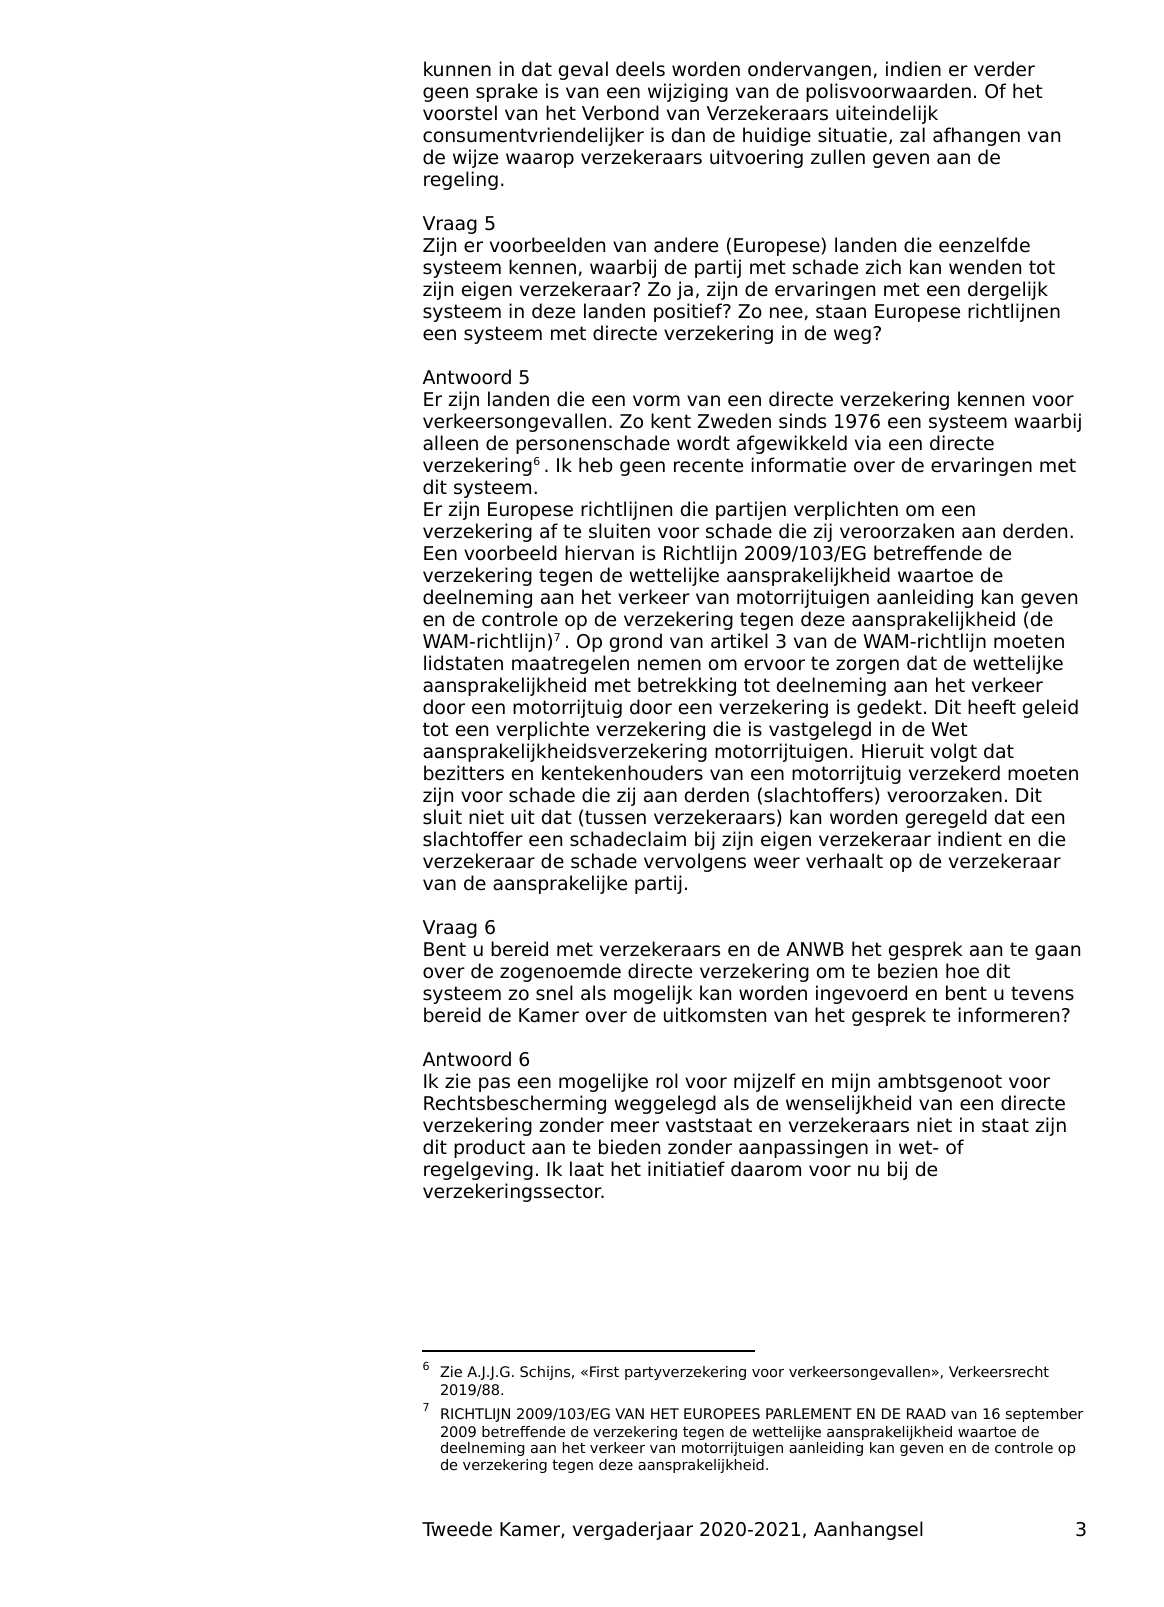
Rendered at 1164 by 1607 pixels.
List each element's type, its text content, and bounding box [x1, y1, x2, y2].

text Ik zie pas een mogelijke rol voor mijzelf en mijn ambtsgenoot voor Rechtsbescherming weggelegd als de wenselijkheid van een directe verzekering zonder meer vaststaat en verzekeraars niet in staat zijn dit product aan te bieden zonder aanpassingen in wet- of regelgeving. Ik laat het initiatief daarom voor nu bij de verzekeringssector. [422, 1071, 1087, 1203]
text Er zijn Europese richtlijnen die partijen verplichten om een verzekering af te sluiten voor schade die zij veroorzaken aan derden. Een voorbeeld hiervan is Richtlijn 2009/103/EG betreffende de verzekering tegen de wettelijke aansprakelijkheid waartoe de deelneming aan het verkeer van motorrijtuigen aanleiding kan geven en de controle op de verzekering tegen deze aansprakelijkheid (de WAM-richtlijn). Op grond van artikel 3 van de WAM-richtlijn moeten lidstaten maatregelen nemen om ervoor te zorgen dat de wettelijke aansprakelijkheid met betrekking tot deelneming aan het verkeer door een motorrijtuig door een verzekering is gedekt. Dit heeft geleid tot een verplichte verzekering die is vastgelegd in de Wet aansprakelijkheidsverzekering motorrijtuigen. Hieruit volgt dat bezitters en kentekenhouders van een motorrijtuig verzekerd moeten zijn voor schade die zij aan derden (slachtoffers) veroorzaken. Dit sluit niet uit dat (tussen verzekeraars) kan worden geregeld dat een slachtoffer een schadeclaim bij zijn eigen verzekeraar indient en die verzekeraar de schade vervolgens weer verhaalt op de verzekeraar van de aansprakelijke partij. [422, 499, 1087, 895]
text RICHTLIJN 2009/103/EG VAN HET EUROPEES PARLEMENT EN DE RAAD van 16 september 2009 betreffende de verzekering tegen de wettelijke aansprakelijkheid waartoe de deelneming aan het verkeer van motorrijtuigen aanleiding kan geven en de controle op de verzekering tegen deze aansprakelijkheid. [422, 1402, 1087, 1474]
text Er zijn landen die een vorm van een directe verzekering kennen voor verkeersongevallen. Zo kent Zweden sinds 1976 een systeem waarbij alleen de personenschade wordt afgewikkeld via een directe verzekering. Ik heb geen recente informatie over de ervaringen met dit systeem. [422, 389, 1087, 499]
text Bent u bereid met verzekeraars en de ANWB het gesprek aan te gaan over de zogenoemde directe verzekering om te bezien hoe dit systeem zo snel als mogelijk kan worden ingevoerd en bent u tevens bereid de Kamer over de uitkomsten van het gesprek te informeren? [422, 939, 1087, 1027]
text Zijn er voorbeelden van andere (Europese) landen die eenzelfde systeem kennen, waarbij de partij met schade zich kan wenden tot zijn eigen verzekeraar? Zo ja, zijn de ervaringen met een dergelijk systeem in deze landen positief? Zo nee, staan Europese richtlijnen een systeem met directe verzekering in de weg? [422, 235, 1087, 345]
text Zie A.J.J.G. Schijns, «First partyverzekering voor verkeersongevallen», Verkeersrecht 2019/88. [422, 1360, 1087, 1399]
text kunnen in dat geval deels worden ondervangen, indien er verder geen sprake is van een wijziging van de polisvoorwaarden. Of het voorstel van het Verbond van Verzekeraars uiteindelijk consumentvriendelijker is dan de huidige situatie, zal afhangen van de wijze waarop verzekeraars uitvoering zullen geven aan de regeling. [422, 59, 1087, 191]
text Vraag 6 [422, 917, 1087, 939]
text Vraag 5 [422, 213, 1087, 235]
text Antwoord 5 [422, 367, 1087, 389]
text Antwoord 6 [422, 1049, 1087, 1071]
